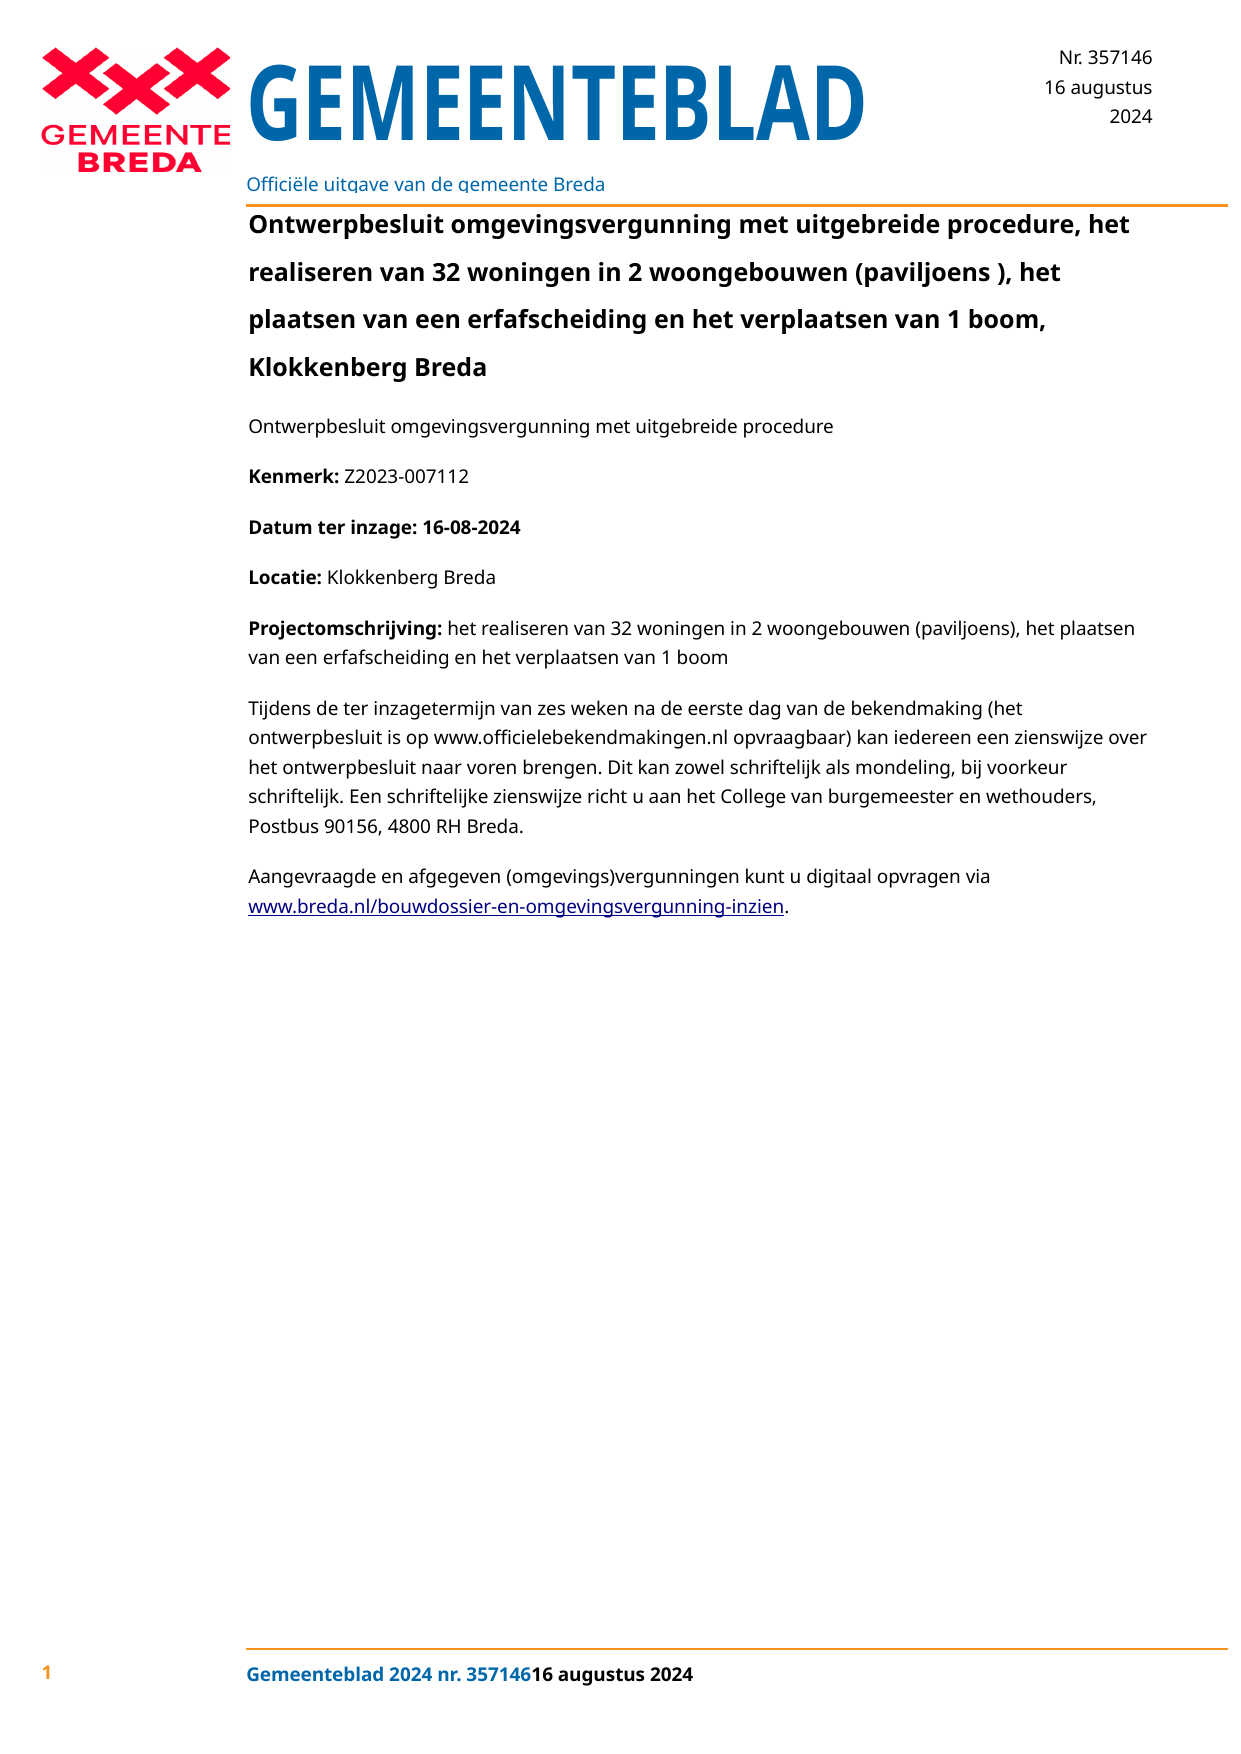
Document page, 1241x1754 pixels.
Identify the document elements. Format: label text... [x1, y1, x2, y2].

text Kenmerk: Z2023-007112 [248, 463, 1152, 489]
text Ontwerpbesluit omgevingsvergunning met uitgebreide procedure, het realiseren van 32 woningen in 2 woongebouwen (paviljoens ), het plaatsen van een erfafscheiding en het verplaatsen van 1 boom, Klokkenberg Breda [248, 207, 1152, 384]
text Datum ter inzage: 16-08-2024 [248, 514, 1152, 540]
text Locatie: Klokkenberg Breda [248, 564, 1152, 590]
text Tijdens de ter inzagetermijn van zes weken na de eerste dag van de bekendmaking (het ontwerpbesluit is op www.officielebekendmakingen.nl opvraagbaar) kan iedereen een zienswijze over het ontwerpbesluit naar voren brengen. Dit kan zowel schriftelijk als mondeling, bij voorkeur schriftelijk. Een schriftelijke zienswijze richt u aan het College van burgemeester en wethouders, Postbus 90156, 4800 RH Breda. [248, 695, 1152, 839]
picture [41, 47, 231, 172]
text Projectomschrijving: het realiseren van 32 woningen in 2 woongebouwen (paviljoens), het plaatsen van een erfafscheiding en het verplaatsen van 1 boom [248, 615, 1152, 670]
text Ontwerpbesluit omgevingsvergunning met uitgebreide procedure [248, 413, 1152, 439]
text Aangevraagde en afgegeven (omgevings)vergunningen kunt u digitaal opvragen via www.breda.nl/bouwdossier-en-omgevingsvergunning-inzien. [248, 863, 1152, 919]
